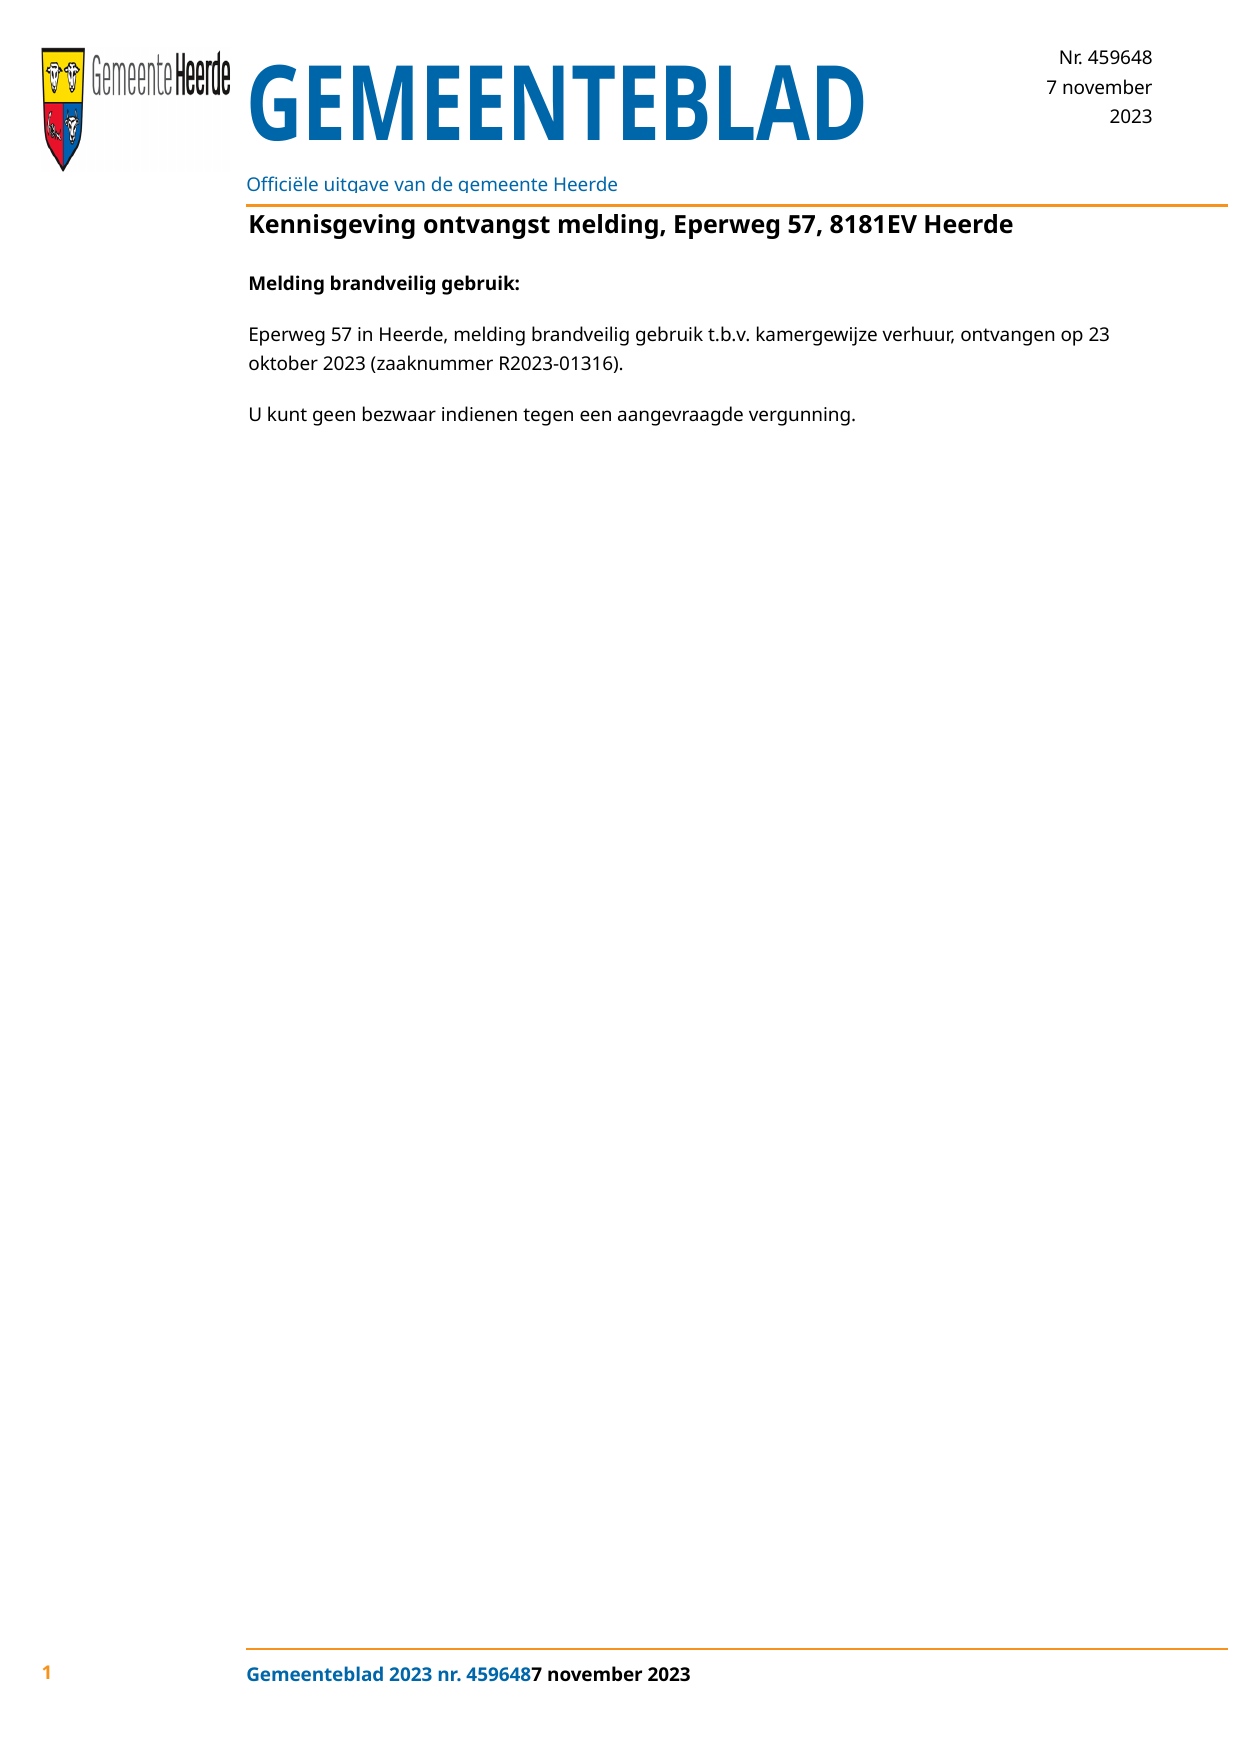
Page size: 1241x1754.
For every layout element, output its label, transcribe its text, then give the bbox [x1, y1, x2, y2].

text Eperweg 57 in Heerde, melding brandveilig gebruik t.b.v. kamergewijze verhuur, ontvangen op 23 oktober 2023 (zaaknummer R2023-01316). [248, 321, 1152, 376]
picture [41, 47, 231, 172]
text U kunt geen bezwaar indienen tegen een aangevraagde vergunning. [248, 401, 1152, 426]
text Melding brandveilig gebruik: [248, 270, 1152, 296]
text Kennisgeving ontvangst melding, Eperweg 57, 8181EV Heerde [248, 207, 1152, 241]
